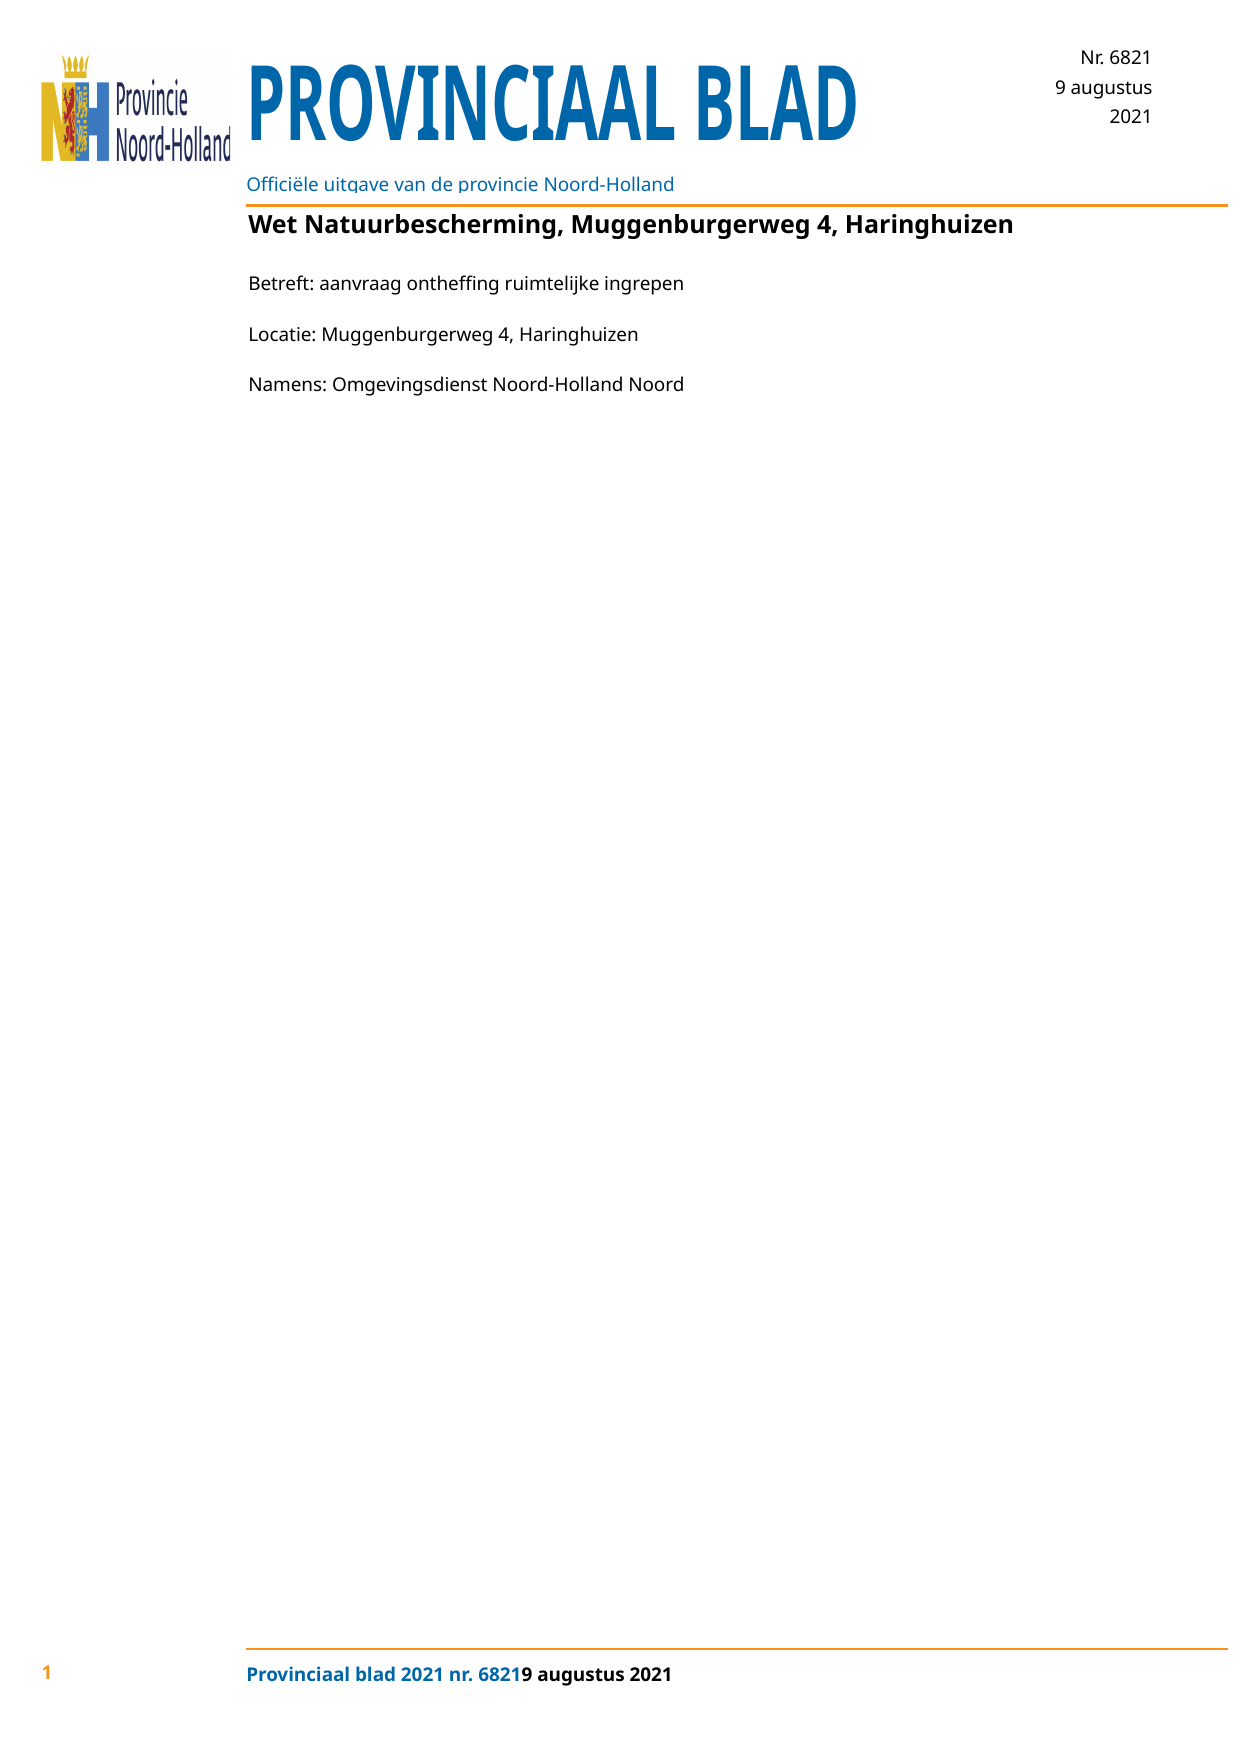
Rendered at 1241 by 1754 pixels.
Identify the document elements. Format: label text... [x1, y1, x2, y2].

text Betreft: aanvraag ontheffing ruimtelijke ingrepen [248, 270, 1152, 296]
text Locatie: Muggenburgerweg 4, Haringhuizen [248, 321, 1152, 346]
text Namens: Omgevingsdienst Noord-Holland Noord [248, 371, 1152, 397]
picture [41, 47, 231, 172]
text Wet Natuurbescherming, Muggenburgerweg 4, Haringhuizen [248, 207, 1152, 241]
